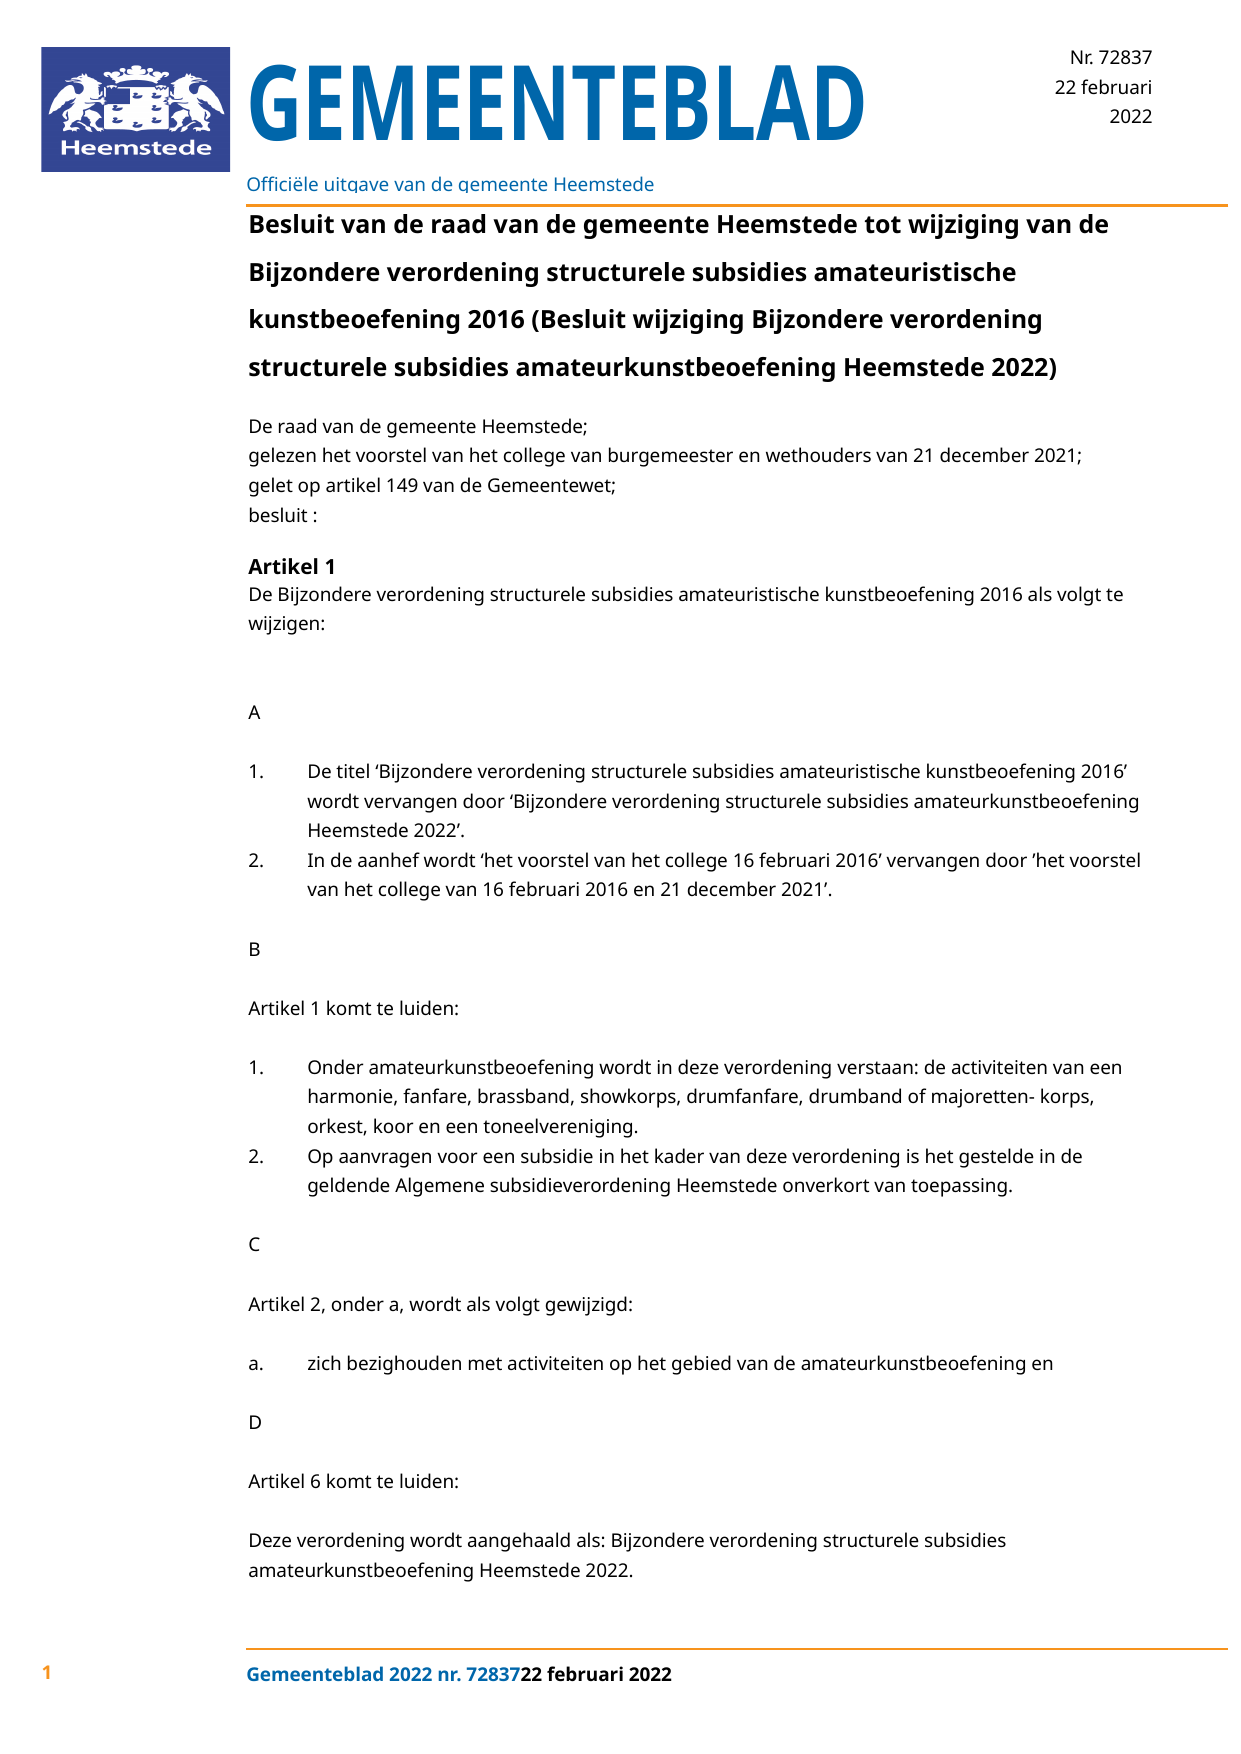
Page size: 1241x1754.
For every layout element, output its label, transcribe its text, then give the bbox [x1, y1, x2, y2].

text C [248, 1232, 1152, 1257]
text Artikel 2, onder a, wordt als volgt gewijzigd: [248, 1291, 1152, 1316]
list De titel ‘Bijzondere verordening structurele subsidies amateuristische kunstbeoefening 2016’ wordt vervangen door ‘Bijzondere verordening structurele subsidies amateurkunstbeoefening Heemstede 2022’. [248, 758, 1152, 843]
text De Bijzondere verordening structurele subsidies amateuristische kunstbeoefening 2016 als volgt te wijzigen: [248, 581, 1152, 636]
text gelezen het voorstel van het college van burgemeester en wethouders van 21 december 2021; [248, 443, 1152, 468]
text Besluit van de raad van de gemeente Heemstede tot wijziging van de Bijzondere verordening structurele subsidies amateuristische kunstbeoefening 2016 (Besluit wijziging Bijzondere verordening structurele subsidies amateurkunstbeoefening Heemstede 2022) [248, 207, 1152, 384]
text D [248, 1409, 1152, 1435]
text Artikel 1 [248, 552, 1152, 581]
list zich bezighouden met activiteiten op het gebied van de amateurkunstbeoefening en [248, 1350, 1152, 1376]
text De raad van de gemeente Heemstede; [248, 413, 1152, 439]
list Op aanvragen voor een subsidie in het kader van deze verordening is het gestelde in de geldende Algemene subsidieverordening Heemstede onverkort van toepassing. [248, 1143, 1152, 1198]
list In de aanhef wordt ‘het voorstel van het college 16 februari 2016’ vervangen door ’het voorstel van het college van 16 februari 2016 en 21 december 2021’. [248, 847, 1152, 902]
text Deze verordening wordt aangehaald als: Bijzondere verordening structurele subsidies amateurkunstbeoefening Heemstede 2022. [248, 1527, 1152, 1583]
text Artikel 1 komt te luiden: [248, 995, 1152, 1021]
list Onder amateurkunstbeoefening wordt in deze verordening verstaan: de activiteiten van een harmonie, fanfare, brassband, showkorps, drumfanfare, drumband of majoretten- korps, orkest, koor en een toneelvereniging. [248, 1054, 1152, 1139]
text besluit : [248, 502, 1152, 528]
text A [248, 699, 1152, 725]
text Artikel 6 komt te luiden: [248, 1468, 1152, 1494]
picture [41, 47, 231, 172]
text B [248, 936, 1152, 961]
text gelet op artikel 149 van de Gemeentewet; [248, 472, 1152, 498]
